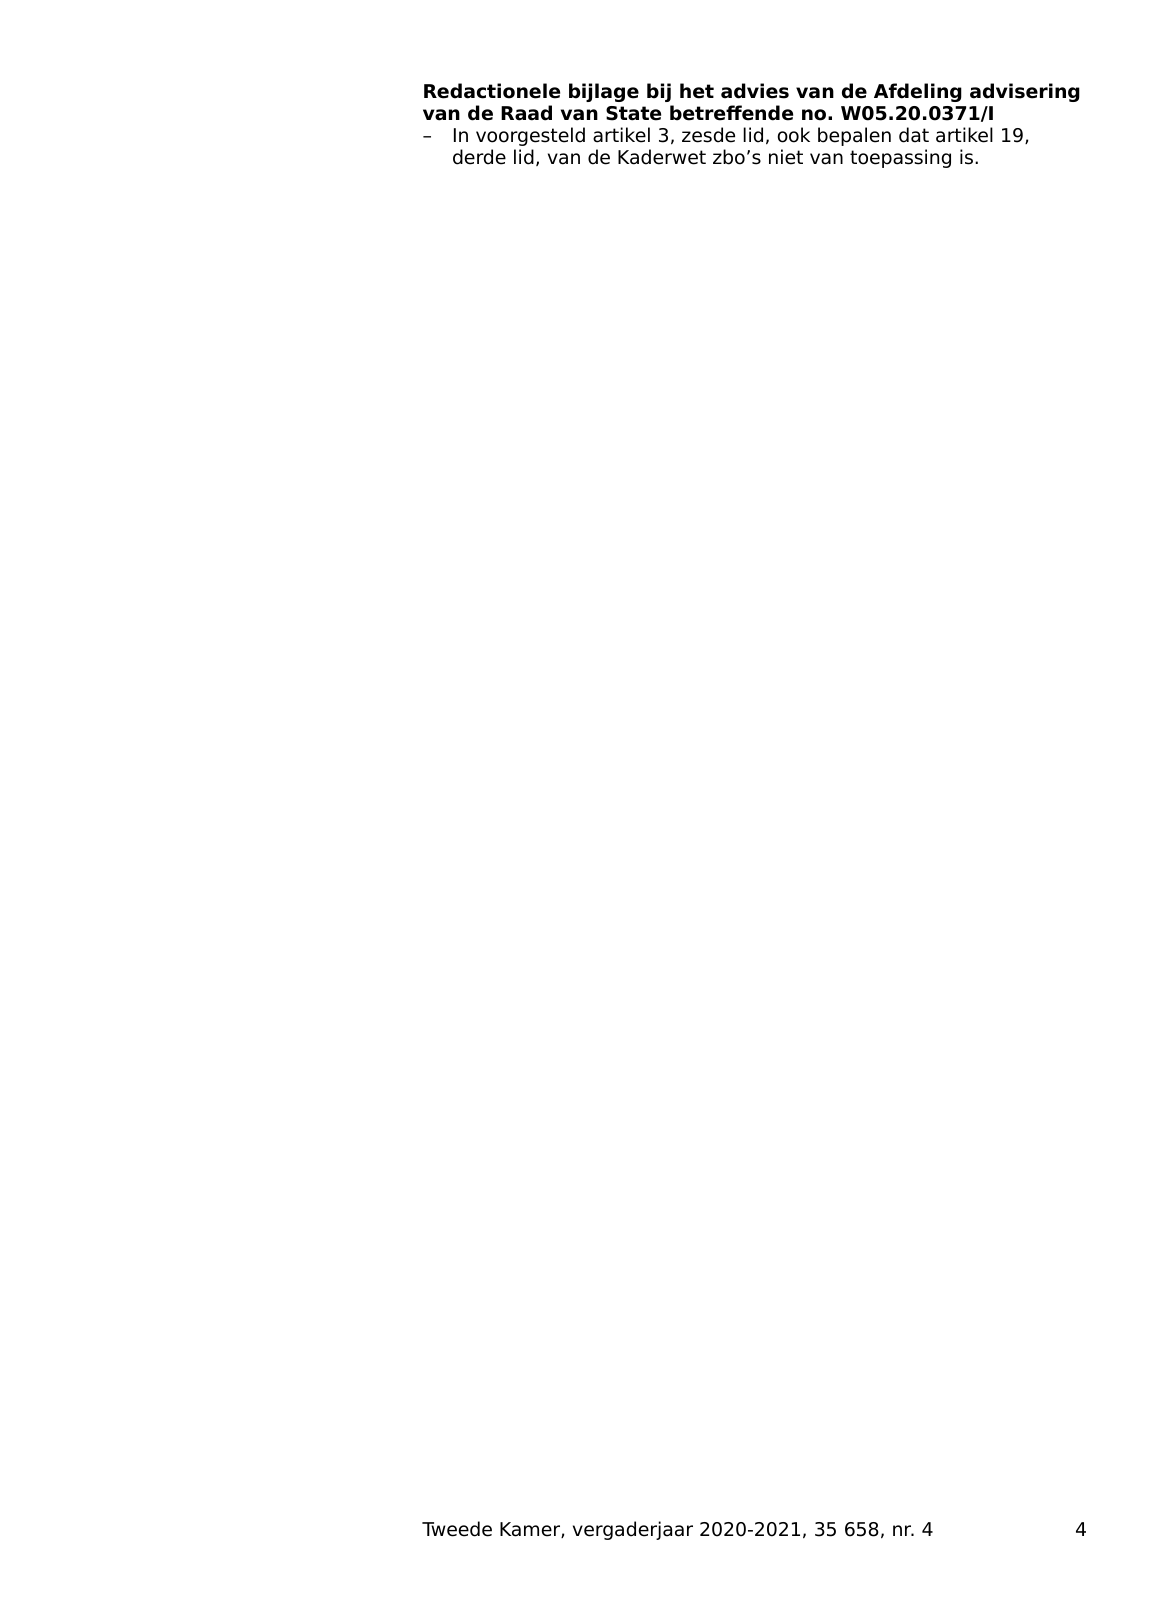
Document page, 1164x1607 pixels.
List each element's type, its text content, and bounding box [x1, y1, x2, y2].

subtitle Redactionele bijlage bij het advies van de Afdeling advisering van de Raad van State betreffende no. W05.20.0371/I [422, 81, 1087, 125]
text – In voorgesteld artikel 3, zesde lid, ook bepalen dat artikel 19, derde lid, van de Kaderwet zbo’s niet van toepassing is. [422, 125, 1087, 169]
